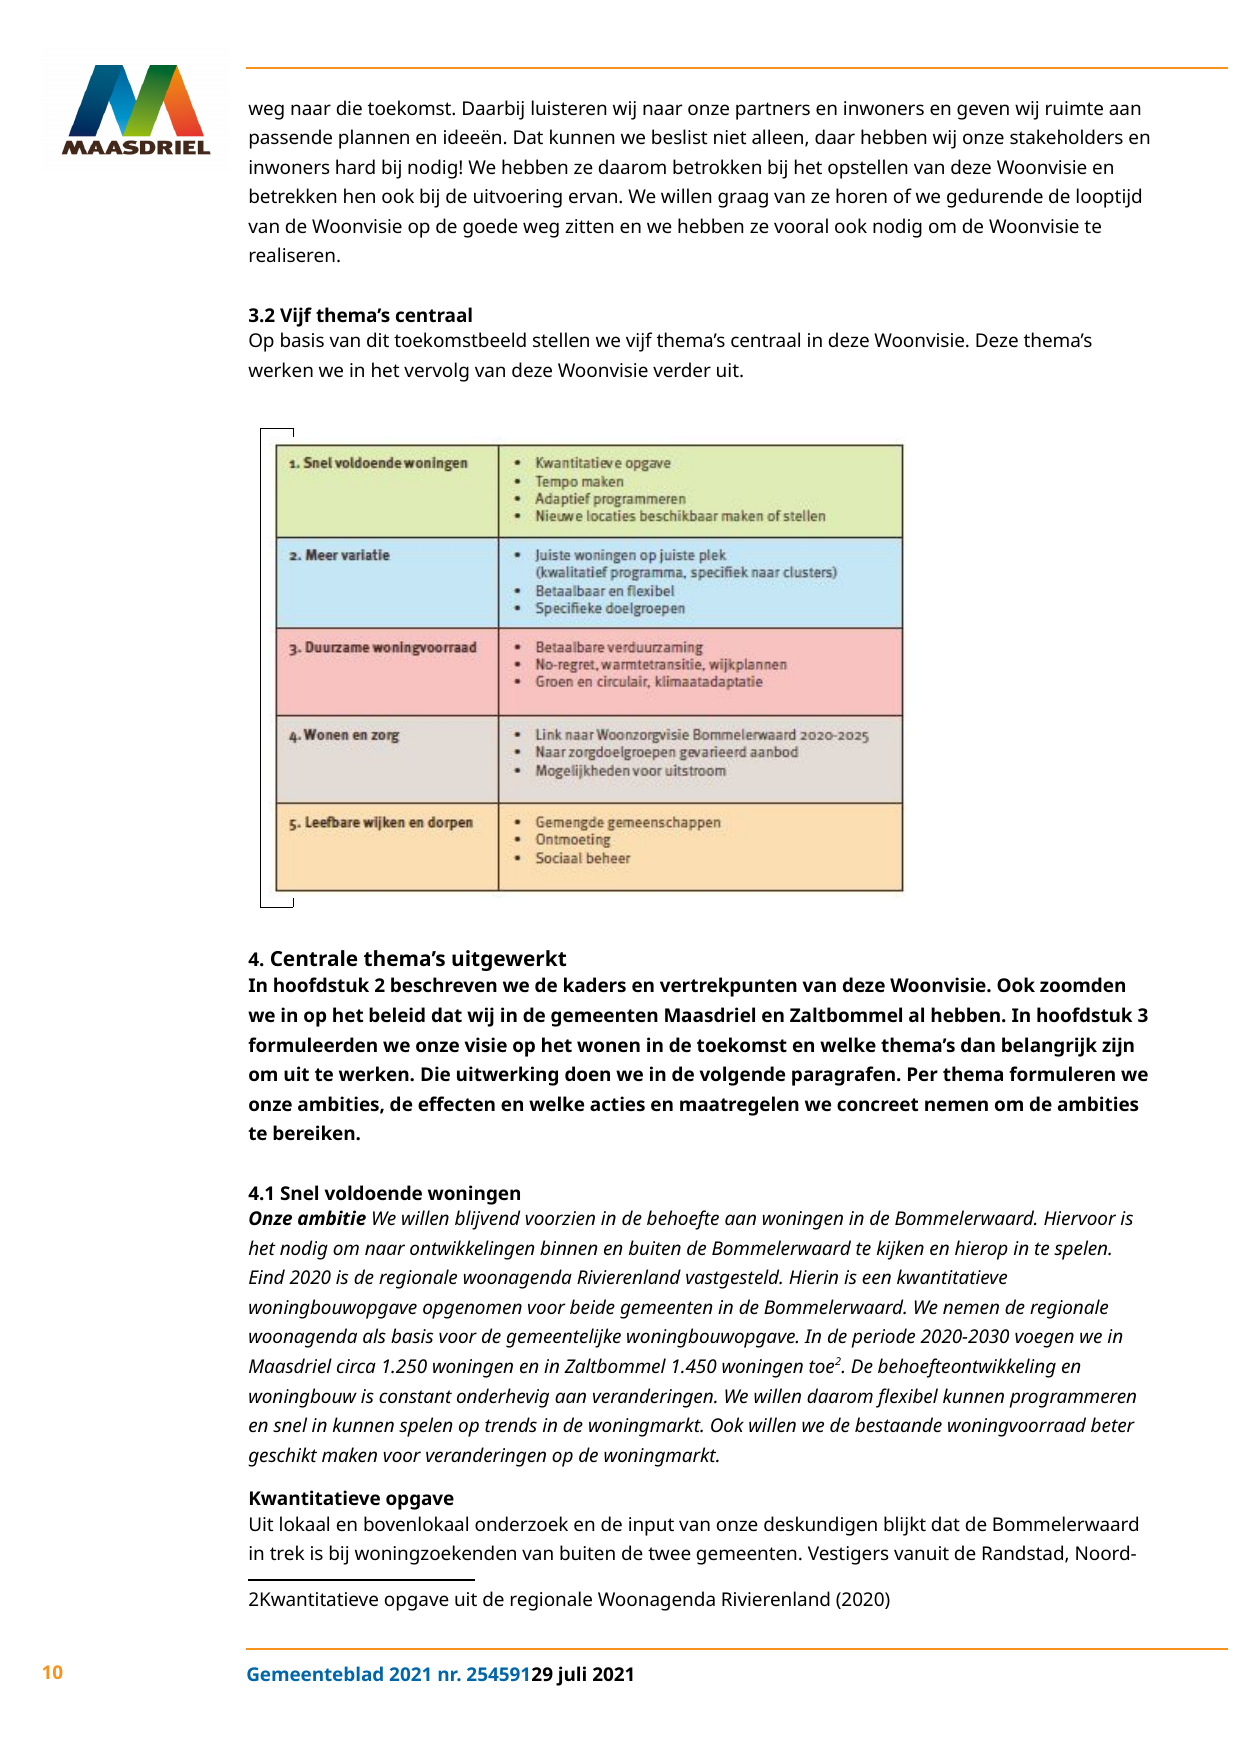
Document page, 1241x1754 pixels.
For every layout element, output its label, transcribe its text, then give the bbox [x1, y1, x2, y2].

text Kwantitatieve opgave [248, 1485, 1152, 1511]
text 4.1 Snel voldoende woningen [248, 1180, 1152, 1205]
text Uit lokaal en bovenlokaal onderzoek en de input van onze deskundigen blijkt dat de Bommelerwaard in trek is bij woningzoekenden van buiten de twee gemeenten. Vestigers vanuit de Randstad, Noord- [248, 1511, 1152, 1566]
text Onze ambitie We willen blijvend voorzien in de behoefte aan woningen in de Bommelerwaard. Hiervoor is het nodig om naar ontwikkelingen binnen en buiten de Bommelerwaard te kijken en hierop in te spelen. Eind 2020 is de regionale woonagenda Rivierenland vastgesteld. Hierin is een kwantitatieve woningbouwopgave opgenomen voor beide gemeenten in de Bommelerwaard. We nemen de regionale woonagenda als basis voor de gemeentelijke woningbouwopgave. In de periode 2020-2030 voegen we in Maasdriel circa 1.250 woningen en in Zaltbommel 1.450 woningen toe. De behoefteontwikkeling en woningbouw is constant onderhevig aan veranderingen. We willen daarom flexibel kunnen programmeren en snel in kunnen spelen op trends in de woningmarkt. Ook willen we de bestaande woningvoorraad beter geschikt maken voor veranderingen op de woningmarkt. [248, 1205, 1152, 1468]
text In hoofdstuk 2 beschreven we de kaders en vertrekpunten van deze Woonvisie. Ook zoomden we in op het beleid dat wij in de gemeenten Maasdriel en Zaltbommel al hebben. In hoofdstuk 3 formuleerden we onze visie op het wonen in de toekomst en welke thema’s dan belangrijk zijn om uit te werken. Die uitwerking doen we in de volgende paragrafen. Per thema formuleren we onze ambities, de effecten en welke acties en maatregelen we concreet nemen om de ambities te bereiken. [248, 973, 1152, 1146]
picture [41, 47, 231, 172]
text Kwantitatieve opgave uit de regionale Woonagenda Rivierenland (2020) [248, 1586, 1152, 1612]
text 4. Centrale thema’s uitgewerkt [248, 944, 1152, 973]
picture [268, 437, 913, 898]
text weg naar die toekomst. Daarbij luisteren wij naar onze partners en inwoners en geven wij ruimte aan passende plannen en ideeën. Dat kunnen we beslist niet alleen, daar hebben wij onze stakeholders en inwoners hard bij nodig! We hebben ze daarom betrokken bij het opstellen van deze Woonvisie en betrekken hen ook bij de uitvoering ervan. We willen graag van ze horen of we gedurende de looptijd van de Woonvisie op de goede weg zitten en we hebben ze vooral ook nodig om de Woonvisie te realiseren. [248, 95, 1152, 268]
text 3.2 Vijf thema’s centraal [248, 302, 1152, 328]
text Op basis van dit toekomstbeeld stellen we vijf thema’s centraal in deze Woonvisie. Deze thema’s werken we in het vervolg van deze Woonvisie verder uit. [248, 328, 1152, 383]
